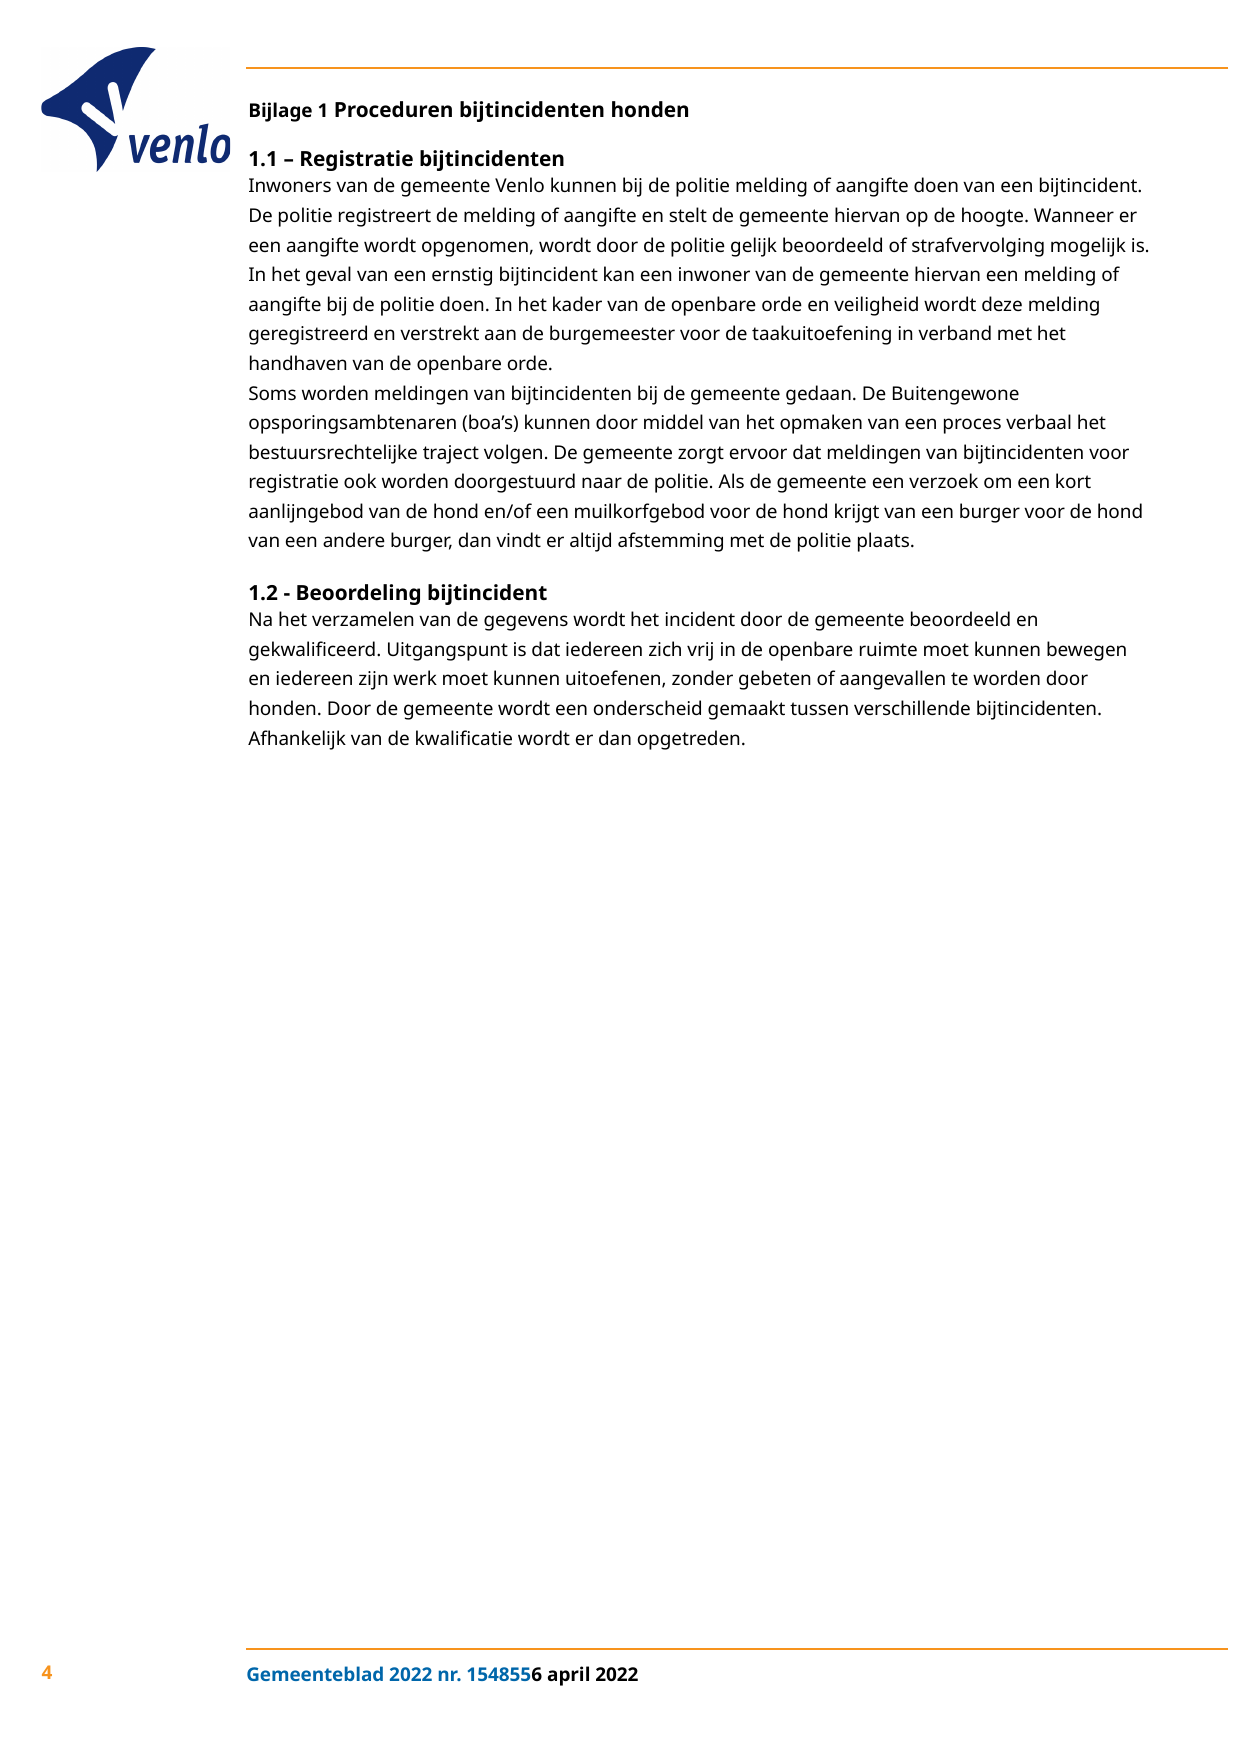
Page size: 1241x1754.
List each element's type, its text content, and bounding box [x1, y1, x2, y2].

text In het geval van een ernstig bijtincident kan een inwoner van de gemeente hiervan een melding of aangifte bij de politie doen. In het kader van de openbare orde en veiligheid wordt deze melding geregistreerd en verstrekt aan de burgemeester voor de taakuitoefening in verband met het handhaven van de openbare orde. [248, 261, 1152, 376]
text Inwoners van de gemeente Venlo kunnen bij de politie melding of aangifte doen van een bijtincident. De politie registreert de melding of aangifte en stelt de gemeente hiervan op de hoogte. Wanneer er een aangifte wordt opgenomen, wordt door de politie gelijk beoordeeld of strafvervolging mogelijk is. [248, 173, 1152, 257]
text Soms worden meldingen van bijtincidenten bij de gemeente gedaan. De Buitengewone opsporingsambtenaren (boa’s) kunnen door middel van het opmaken van een proces verbaal het bestuursrechtelijke traject volgen. De gemeente zorgt ervoor dat meldingen van bijtincidenten voor registratie ook worden doorgestuurd naar de politie. Als de gemeente een verzoek om een kort aanlijngebod van de hond en/of een muilkorfgebod voor de hond krijgt van een burger voor de hond van een andere burger, dan vindt er altijd afstemming met de politie plaats. [248, 380, 1152, 553]
picture [41, 47, 231, 172]
text 1.1 – Registratie bijtincidenten [248, 144, 1152, 173]
text 1.2 - Beoordeling bijtincident [248, 578, 1152, 606]
text Bijlage 1 Proceduren bijtincidenten honden [248, 95, 1152, 123]
text Na het verzamelen van de gegevens wordt het incident door de gemeente beoordeeld en gekwalificeerd. Uitgangspunt is dat iedereen zich vrij in de openbare ruimte moet kunnen bewegen en iedereen zijn werk moet kunnen uitoefenen, zonder gebeten of aangevallen te worden door honden. Door de gemeente wordt een onderscheid gemaakt tussen verschillende bijtincidenten. Afhankelijk van de kwalificatie wordt er dan opgetreden. [248, 606, 1152, 751]
